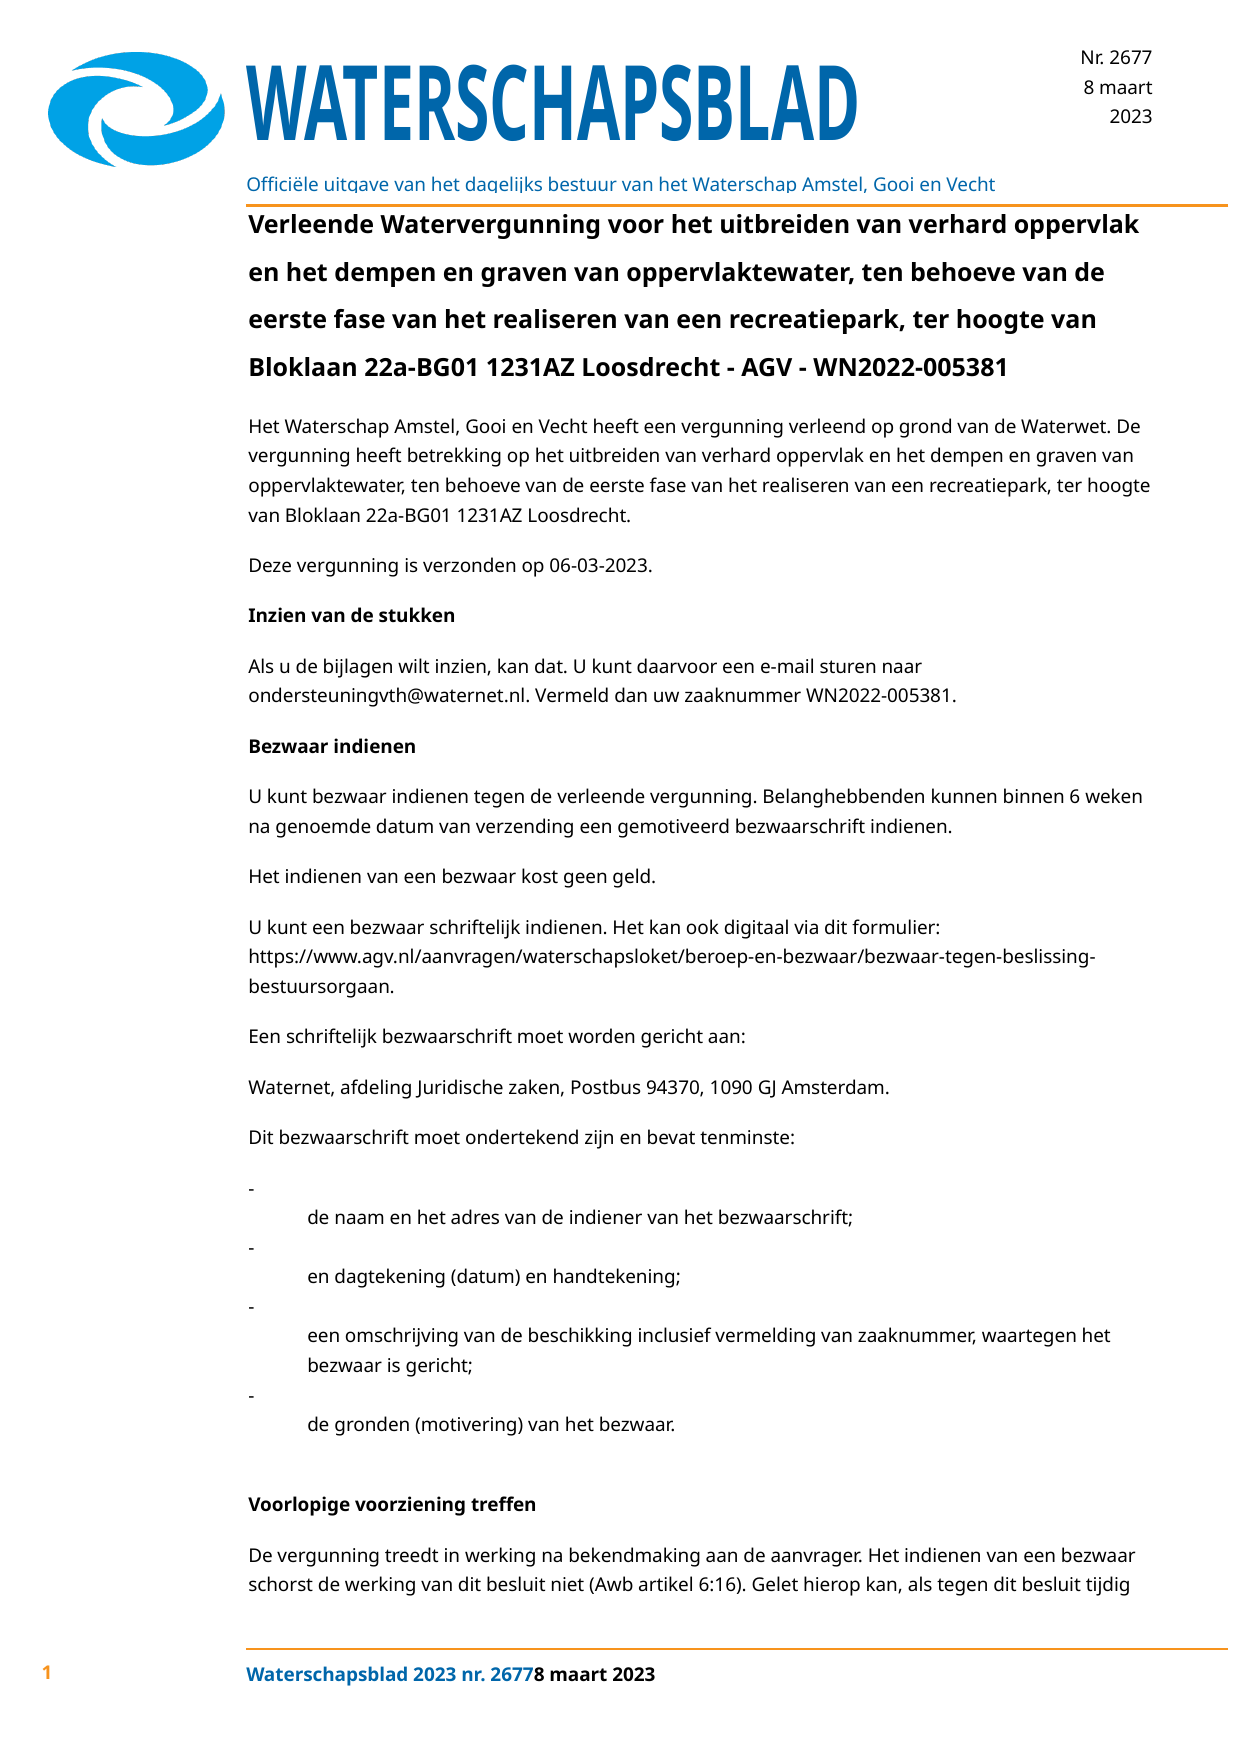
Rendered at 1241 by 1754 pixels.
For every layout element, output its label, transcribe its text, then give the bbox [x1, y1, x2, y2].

picture [41, 47, 231, 172]
text Een schriftelijk bezwaarschrift moet worden gericht aan: [248, 1023, 1152, 1049]
text Bezwaar indienen [248, 733, 1152, 759]
text Waternet, afdeling Juridische zaken, Postbus 94370, 1090 GJ Amsterdam. [248, 1074, 1152, 1100]
list de gronden (motivering) van het bezwaar. [248, 1411, 1152, 1437]
text Inzien van de stukken [248, 603, 1152, 628]
text Deze vergunning is verzonden op 06-03-2023. [248, 552, 1152, 578]
list de naam en het adres van de indiener van het bezwaarschrift; [248, 1204, 1152, 1230]
text Verleende Watervergunning voor het uitbreiden van verhard oppervlak en het dempen en graven van oppervlaktewater, ten behoeve van de eerste fase van het realiseren van een recreatiepark, ter hoogte van Bloklaan 22a-BG01 1231AZ Loosdrecht - AGV - WN2022-005381 [248, 207, 1152, 384]
text Voorlopige voorziening treffen [248, 1491, 1152, 1517]
text Als u de bijlagen wilt inzien, kan dat. U kunt daarvoor een e-mail sturen naar ondersteuningvth@waternet.nl. Vermeld dan uw zaaknummer WN2022-005381. [248, 653, 1152, 708]
list een omschrijving van de beschikking inclusief vermelding van zaaknummer, waartegen het bezwaar is gericht; [248, 1323, 1152, 1378]
text Dit bezwaarschrift moet ondertekend zijn en bevat tenminste: [248, 1124, 1152, 1150]
text Het indienen van een bezwaar kost geen geld. [248, 863, 1152, 889]
list en dagtekening (datum) en handtekening; [248, 1263, 1152, 1289]
text Het Waterschap Amstel, Gooi en Vecht heeft een vergunning verleend op grond van de Waterwet. De vergunning heeft betrekking op het uitbreiden van verhard oppervlak en het dempen en graven van oppervlaktewater, ten behoeve van de eerste fase van het realiseren van een recreatiepark, ter hoogte van Bloklaan 22a-BG01 1231AZ Loosdrecht. [248, 413, 1152, 528]
text U kunt een bezwaar schriftelijk indienen. Het kan ook digitaal via dit formulier: https://www.agv.nl/aanvragen/waterschapsloket/beroep-en-bezwaar/bezwaar-tegen-beslissing-bestuursorgaan. [248, 914, 1152, 999]
text De vergunning treedt in werking na bekendmaking aan de aanvrager. Het indienen van een bezwaar schorst de werking van dit besluit niet (Awb artikel 6:16). Gelet hierop kan, als tegen dit besluit tijdig [248, 1542, 1152, 1597]
text U kunt bezwaar indienen tegen de verleende vergunning. Belanghebbenden kunnen binnen 6 weken na genoemde datum van verzending een gemotiveerd bezwaarschrift indienen. [248, 783, 1152, 839]
